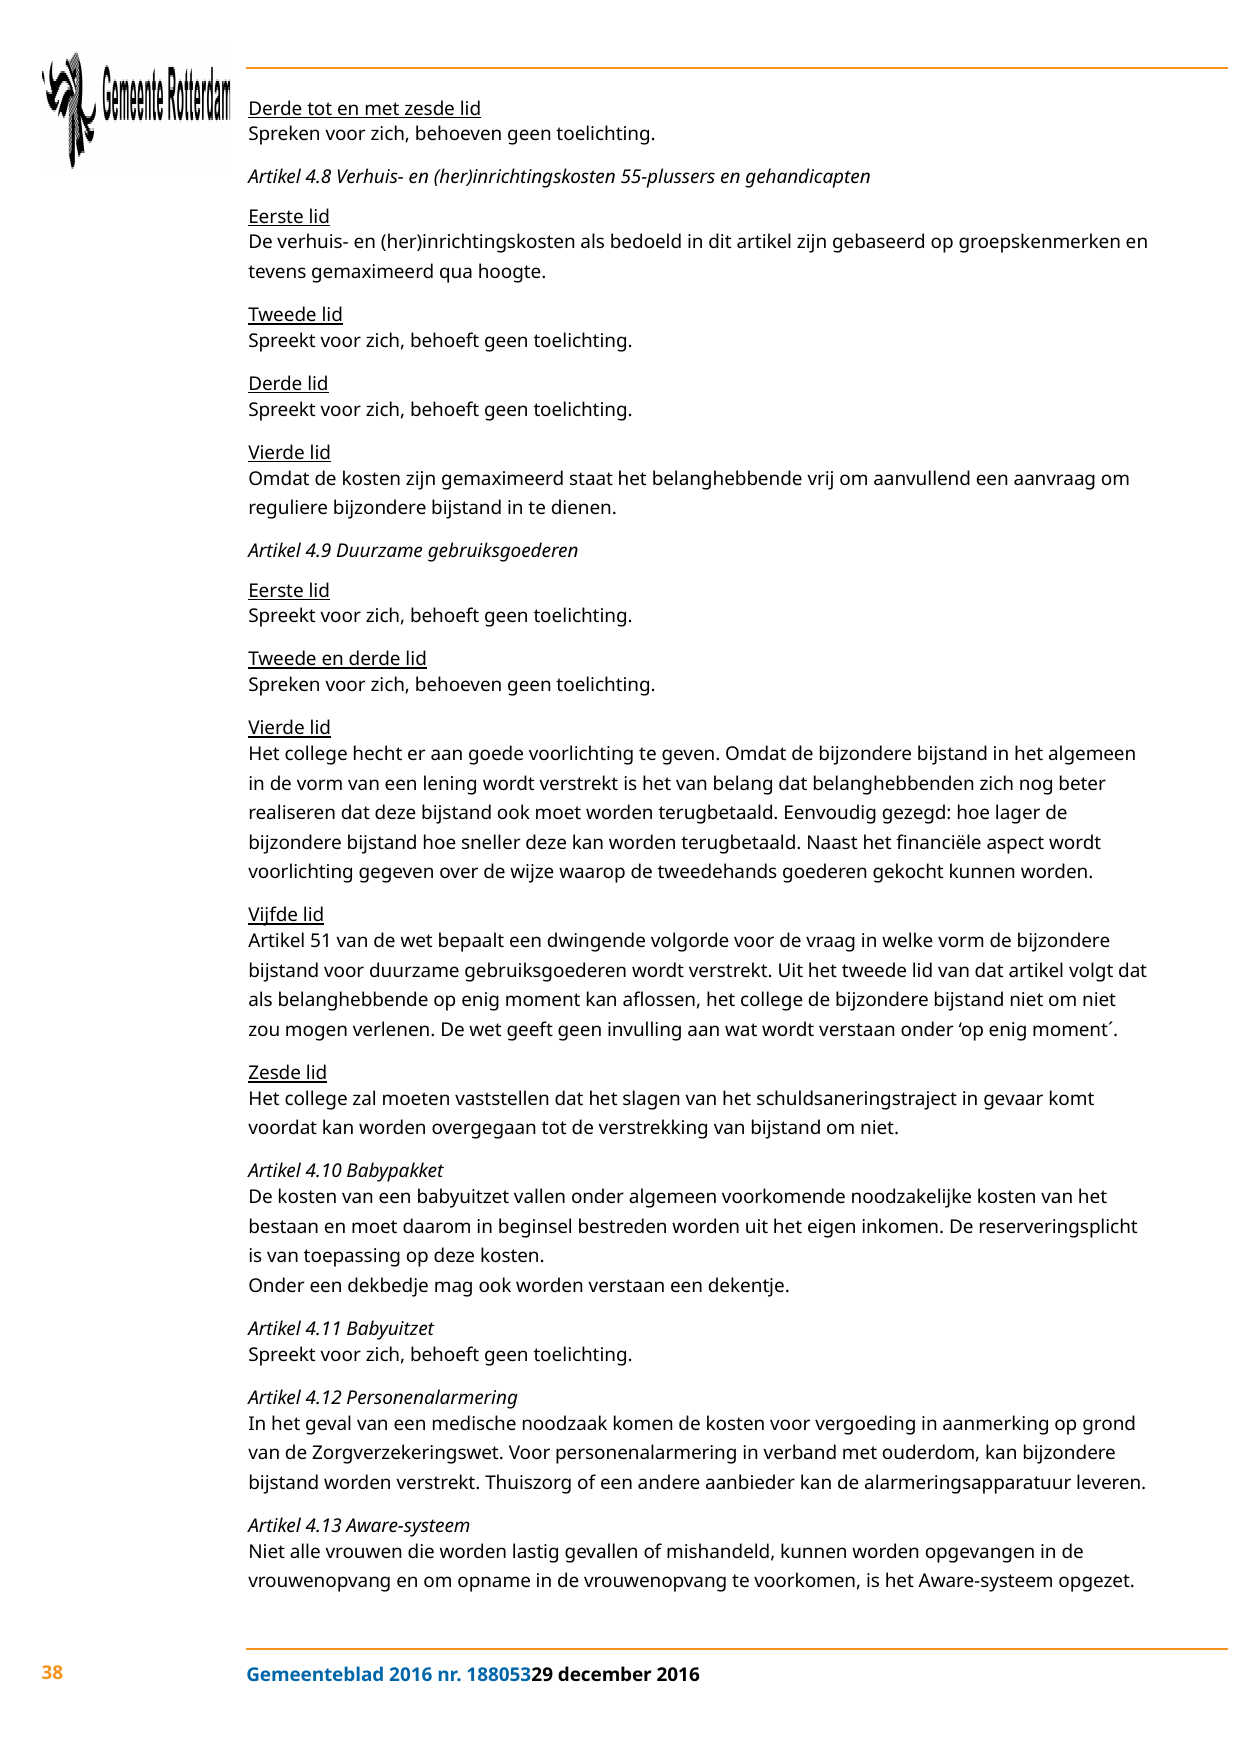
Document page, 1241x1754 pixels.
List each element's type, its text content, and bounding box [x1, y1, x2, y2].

text Omdat de kosten zijn gemaximeerd staat het belanghebbende vrij om aanvullend een aanvraag om reguliere bijzondere bijstand in te dienen. [248, 465, 1152, 520]
text Spreekt voor zich, behoeft geen toelichting. [248, 602, 1152, 628]
text Niet alle vrouwen die worden lastig gevallen of mishandeld, kunnen worden opgevangen in de vrouwenopvang en om opname in de vrouwenopvang te voorkomen, is het Aware-systeem opgezet. [248, 1538, 1152, 1593]
text Derde tot en met zesde lid [248, 95, 1152, 121]
text Vijfde lid [248, 902, 1152, 927]
text Het college hecht er aan goede voorlichting te geven. Omdat de bijzondere bijstand in het algemeen in de vorm van een lening wordt verstrekt is het van belang dat belanghebbenden zich nog beter realiseren dat deze bijstand ook moet worden terugbetaald. Eenvoudig gezegd: hoe lager de bijzondere bijstand hoe sneller deze kan worden terugbetaald. Naast het financiële aspect wordt voorlichting gegeven over de wijze waarop de tweedehands goederen gekocht kunnen worden. [248, 740, 1152, 884]
text Spreekt voor zich, behoeft geen toelichting. [248, 396, 1152, 422]
text In het geval van een medische noodzaak komen de kosten voor vergoeding in aanmerking op grond van de Zorgverzekeringswet. Voor personenalarmering in verband met ouderdom, kan bijzondere bijstand worden verstrekt. Thuiszorg of een andere aanbieder kan de alarmeringsapparatuur leveren. [248, 1410, 1152, 1495]
text Spreken voor zich, behoeven geen toelichting. [248, 121, 1152, 146]
text Artikel 4.12 Personenalarmering [248, 1384, 1152, 1410]
text Zesde lid [248, 1059, 1152, 1085]
text Onder een dekbedje mag ook worden verstaan een dekentje. [248, 1272, 1152, 1298]
text Artikel 51 van de wet bepaalt een dwingende volgorde voor de vraag in welke vorm de bijzondere bijstand voor duurzame gebruiksgoederen wordt verstrekt. Uit het tweede lid van dat artikel volgt dat als belanghebbende op enig moment kan aflossen, het college de bijzondere bijstand niet om niet zou mogen verlenen. De wet geeft geen invulling aan wat wordt verstaan onder ‘op enig moment´. [248, 927, 1152, 1042]
picture [41, 47, 231, 172]
text Spreekt voor zich, behoeft geen toelichting. [248, 327, 1152, 353]
text Eerste lid [248, 203, 1152, 229]
text Artikel 4.13 Aware-systeem [248, 1512, 1152, 1538]
text Vierde lid [248, 439, 1152, 465]
text Spreken voor zich, behoeven geen toelichting. [248, 671, 1152, 697]
text Artikel 4.11 Babyuitzet [248, 1315, 1152, 1341]
text Artikel 4.10 Babypakket [248, 1158, 1152, 1183]
text Tweede en derde lid [248, 646, 1152, 671]
text Tweede lid [248, 301, 1152, 327]
text Vierde lid [248, 714, 1152, 740]
text Eerste lid [248, 577, 1152, 602]
text Derde lid [248, 370, 1152, 396]
text De kosten van een babyuitzet vallen onder algemeen voorkomende noodzakelijke kosten van het bestaan en moet daarom in beginsel bestreden worden uit het eigen inkomen. De reserveringsplicht is van toepassing op deze kosten. [248, 1183, 1152, 1268]
text Artikel 4.8 Verhuis- en (her)inrichtingskosten 55-plussers en gehandicapten [248, 164, 1152, 189]
text Spreekt voor zich, behoeft geen toelichting. [248, 1341, 1152, 1367]
text Het college zal moeten vaststellen dat het slagen van het schuldsaneringstraject in gevaar komt voordat kan worden overgegaan tot de verstrekking van bijstand om niet. [248, 1085, 1152, 1140]
text De verhuis- en (her)inrichtingskosten als bedoeld in dit artikel zijn gebaseerd op groepskenmerken en tevens gemaximeerd qua hoogte. [248, 229, 1152, 284]
text Artikel 4.9 Duurzame gebruiksgoederen [248, 537, 1152, 563]
